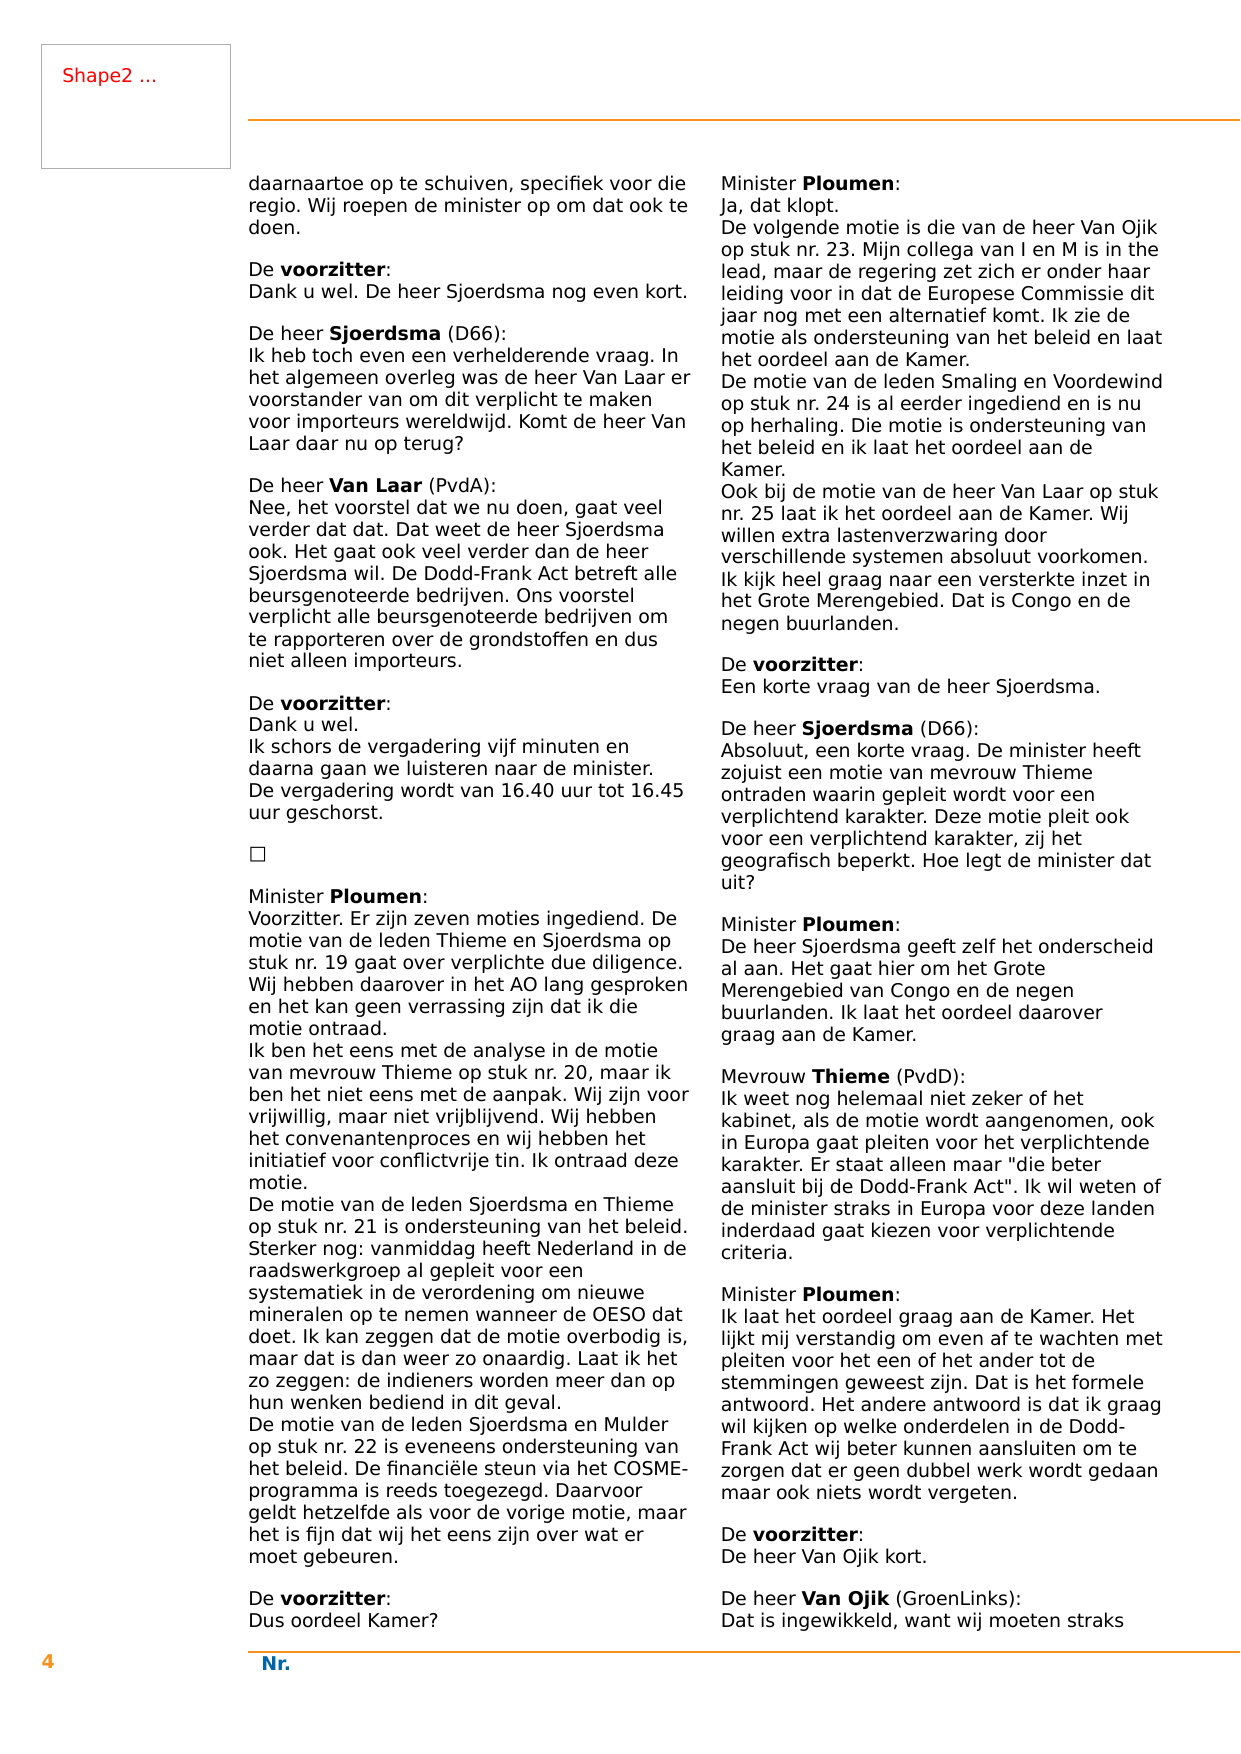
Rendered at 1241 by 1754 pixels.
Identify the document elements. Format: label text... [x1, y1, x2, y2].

text daarnaartoe op te schuiven, specifiek voor die regio. Wij roepen de minister op om dat ook te doen. [248, 173, 691, 239]
text Ik ben het eens met de analyse in de motie van mevrouw Thieme op stuk nr. 20, maar ik ben het niet eens met de aanpak. Wij zijn voor vrijwillig, maar niet vrijblijvend. Wij hebben het convenantenproces en wij hebben het initiatief voor conflictvrije tin. Ik ontraad deze motie. [248, 1040, 691, 1194]
text Mevrouw Thieme (PvdD): [721, 1066, 1163, 1088]
text De voorzitter: [721, 654, 1163, 676]
text De heer Van Ojik (GroenLinks): [721, 1588, 1163, 1609]
text Dank u wel. De heer Sjoerdsma nog even kort. [248, 281, 691, 303]
text De heer Van Laar (PvdA): [248, 474, 691, 497]
text Absoluut, een korte vraag. De minister heeft zojuist een motie van mevrouw Thieme ontraden waarin gepleit wordt voor een verplichtend karakter. Deze motie pleit ook voor een verplichtend karakter, zij het geografisch beperkt. Hoe legt de minister dat uit? [721, 740, 1163, 894]
text Ik laat het oordeel graag aan de Kamer. Het lijkt mij verstandig om even af te wachten met pleiten voor het een of het ander tot de stemmingen geweest zijn. Dat is het formele antwoord. Het andere antwoord is dat ik graag wil kijken op welke onderdelen in de Dodd-Frank Act wij beter kunnen aansluiten om te zorgen dat er geen dubbel werk wordt gedaan maar ook niets wordt vergeten. [721, 1306, 1163, 1504]
text Dank u wel. [248, 714, 691, 736]
text Nee, het voorstel dat we nu doen, gaat veel verder dat dat. Dat weet de heer Sjoerdsma ook. Het gaat ook veel verder dan de heer Sjoerdsma wil. De Dodd-Frank Act betreft alle beursgenoteerde bedrijven. Ons voorstel verplicht alle beursgenoteerde bedrijven om te rapporteren over de grondstoffen en dus niet alleen importeurs. [248, 497, 691, 672]
text De motie van de leden Sjoerdsma en Mulder op stuk nr. 22 is eveneens ondersteuning van het beleid. De financiële steun via het COSME-programma is reeds toegezegd. Daarvoor geldt hetzelfde als voor de vorige motie, maar het is fijn dat wij het eens zijn over wat er moet gebeuren. [248, 1414, 691, 1568]
text De heer Sjoerdsma (D66): [248, 323, 691, 345]
text Minister Ploumen: [721, 1284, 1163, 1306]
text De voorzitter: [721, 1524, 1163, 1546]
text ⬜ [248, 844, 691, 866]
text Voorzitter. Er zijn zeven moties ingediend. De motie van de leden Thieme en Sjoerdsma op stuk nr. 19 gaat over verplichte due diligence. Wij hebben daarover in het AO lang gesproken en het kan geen verrassing zijn dat ik die motie ontraad. [248, 908, 691, 1040]
text De heer Sjoerdsma (D66): [721, 718, 1163, 740]
text Dat is ingewikkeld, want wij moeten straks [721, 1609, 1163, 1632]
text Ook bij de motie van de heer Van Laar op stuk nr. 25 laat ik het oordeel aan de Kamer. Wij willen extra lastenverzwaring door verschillende systemen absoluut voorkomen. Ik kijk heel graag naar een versterkte inzet in het Grote Merengebied. Dat is Congo en de negen buurlanden. [721, 481, 1163, 634]
text Ik weet nog helemaal niet zeker of het kabinet, als de motie wordt aangenomen, ook in Europa gaat pleiten voor het verplichtende karakter. Er staat alleen maar "die beter aansluit bij de Dodd-Frank Act". Ik wil weten of de minister straks in Europa voor deze landen inderdaad gaat kiezen voor verplichtende criteria. [721, 1088, 1163, 1264]
text De vergadering wordt van 16.40 uur tot 16.45 uur geschorst. [248, 780, 691, 824]
text De volgende motie is die van de heer Van Ojik op stuk nr. 23. Mijn collega van I en M is in the lead, maar de regering zet zich er onder haar leiding voor in dat de Europese Commissie dit jaar nog met een alternatief komt. Ik zie de motie als ondersteuning van het beleid en laat het oordeel aan de Kamer. [721, 217, 1163, 371]
text Ja, dat klopt. [721, 195, 1163, 217]
text De motie van de leden Sjoerdsma en Thieme op stuk nr. 21 is ondersteuning van het beleid. Sterker nog: vanmiddag heeft Nederland in de raadswerkgroep al gepleit voor een systematiek in de verordening om nieuwe mineralen op te nemen wanneer de OESO dat doet. Ik kan zeggen dat de motie overbodig is, maar dat is dan weer zo onaardig. Laat ik het zo zeggen: de indieners worden meer dan op hun wenken bediend in dit geval. [248, 1194, 691, 1414]
text Ik heb toch even een verhelderende vraag. In het algemeen overleg was de heer Van Laar er voorstander van om dit verplicht te maken voor importeurs wereldwijd. Komt de heer Van Laar daar nu op terug? [248, 345, 691, 454]
text Dus oordeel Kamer? [248, 1609, 691, 1632]
text Minister Ploumen: [248, 886, 691, 908]
text De voorzitter: [248, 259, 691, 281]
text De heer Sjoerdsma geeft zelf het onderscheid al aan. Het gaat hier om het Grote Merengebied van Congo en de negen buurlanden. Ik laat het oordeel daarover graag aan de Kamer. [721, 936, 1163, 1046]
text Minister Ploumen: [721, 173, 1163, 195]
text De motie van de leden Smaling en Voordewind op stuk nr. 24 is al eerder ingediend en is nu op herhaling. Die motie is ondersteuning van het beleid en ik laat het oordeel aan de Kamer. [721, 371, 1163, 481]
text De voorzitter: [248, 692, 691, 714]
text Minister Ploumen: [721, 914, 1163, 936]
text De heer Van Ojik kort. [721, 1546, 1163, 1568]
text De voorzitter: [248, 1588, 691, 1609]
text Ik schors de vergadering vijf minuten en daarna gaan we luisteren naar de minister. [248, 736, 691, 780]
text Een korte vraag van de heer Sjoerdsma. [721, 676, 1163, 698]
